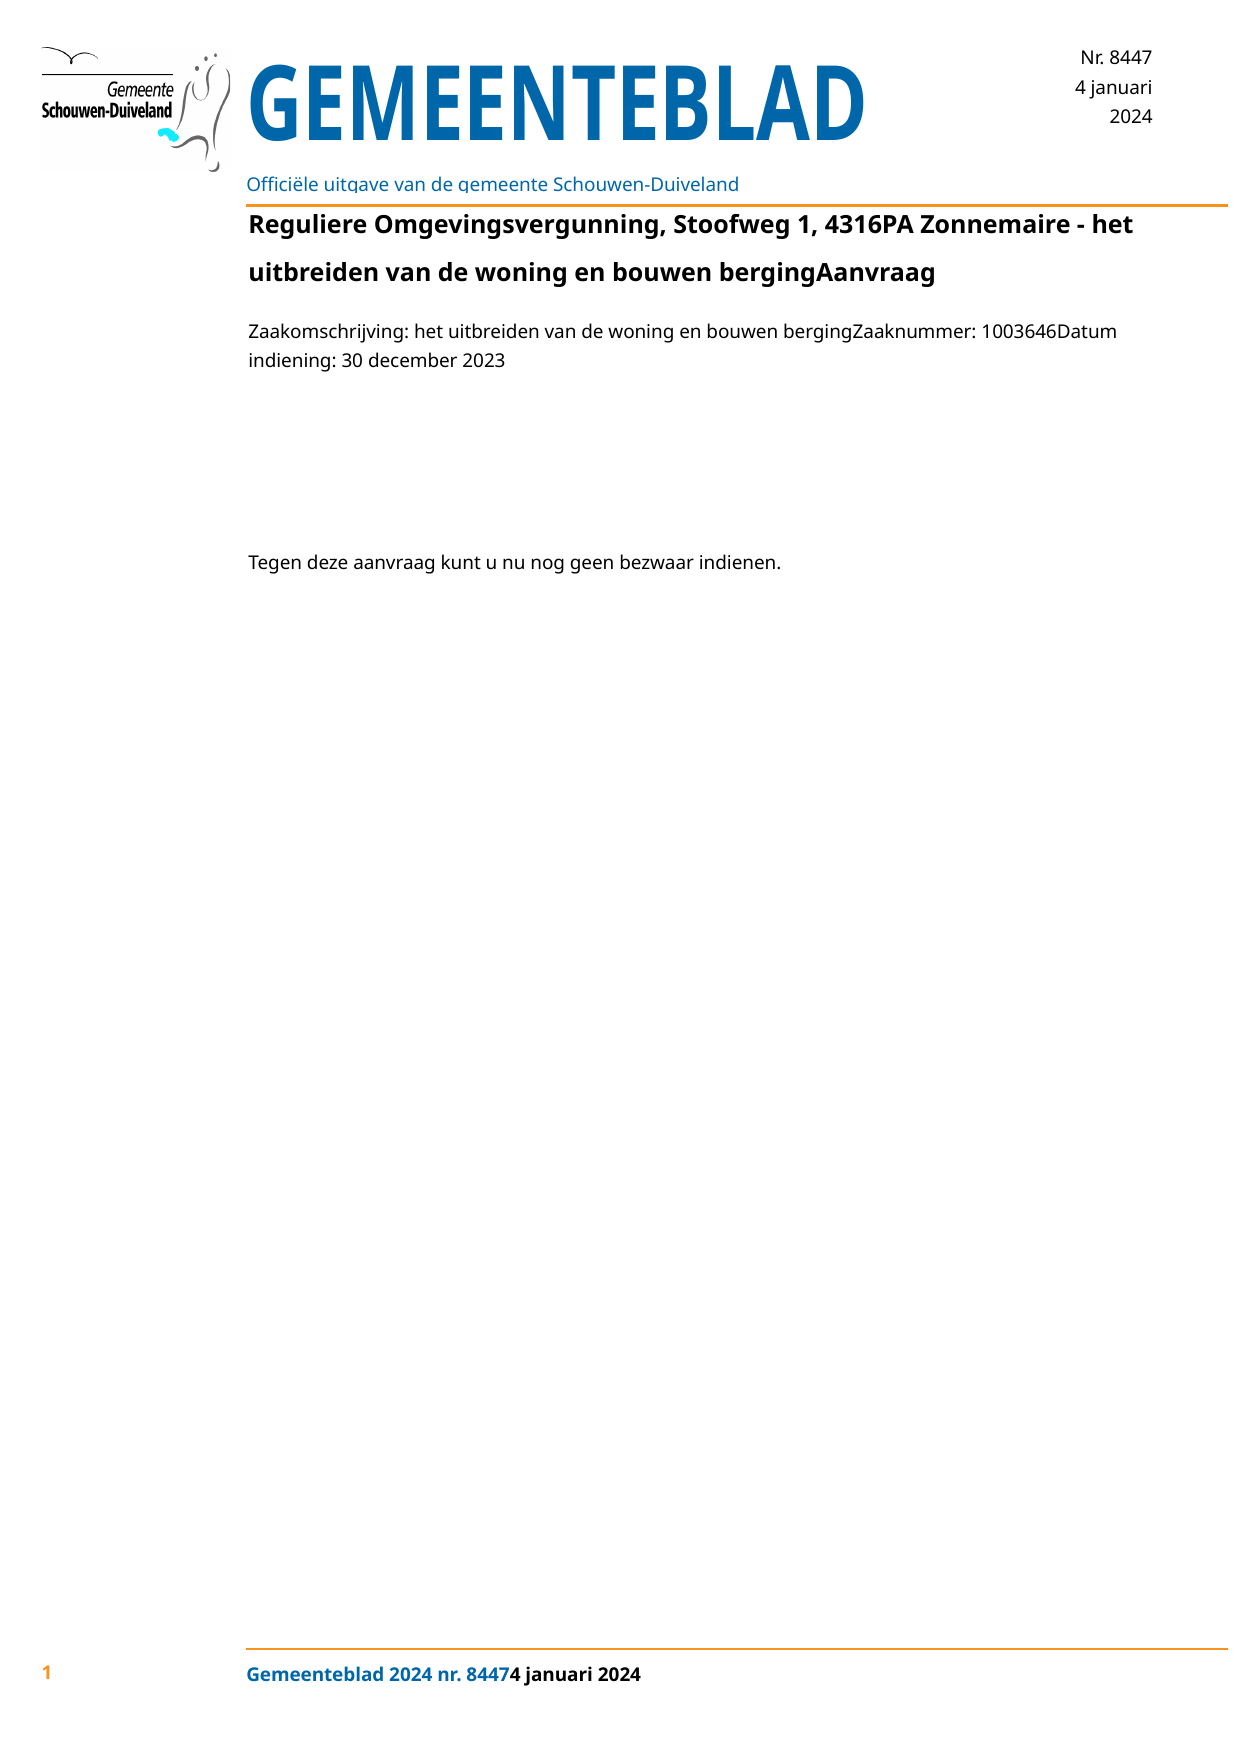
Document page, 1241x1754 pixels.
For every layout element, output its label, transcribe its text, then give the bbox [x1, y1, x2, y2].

text Reguliere Omgevingsvergunning, Stoofweg 1, 4316PA Zonnemaire - het uitbreiden van de woning en bouwen bergingAanvraag [248, 207, 1152, 288]
picture [41, 47, 231, 172]
text Tegen deze aanvraag kunt u nu nog geen bezwaar indienen. [248, 549, 1152, 575]
text Zaakomschrijving: het uitbreiden van de woning en bouwen bergingZaaknummer: 1003646Datum indiening: 30 december 2023 [248, 318, 1152, 373]
